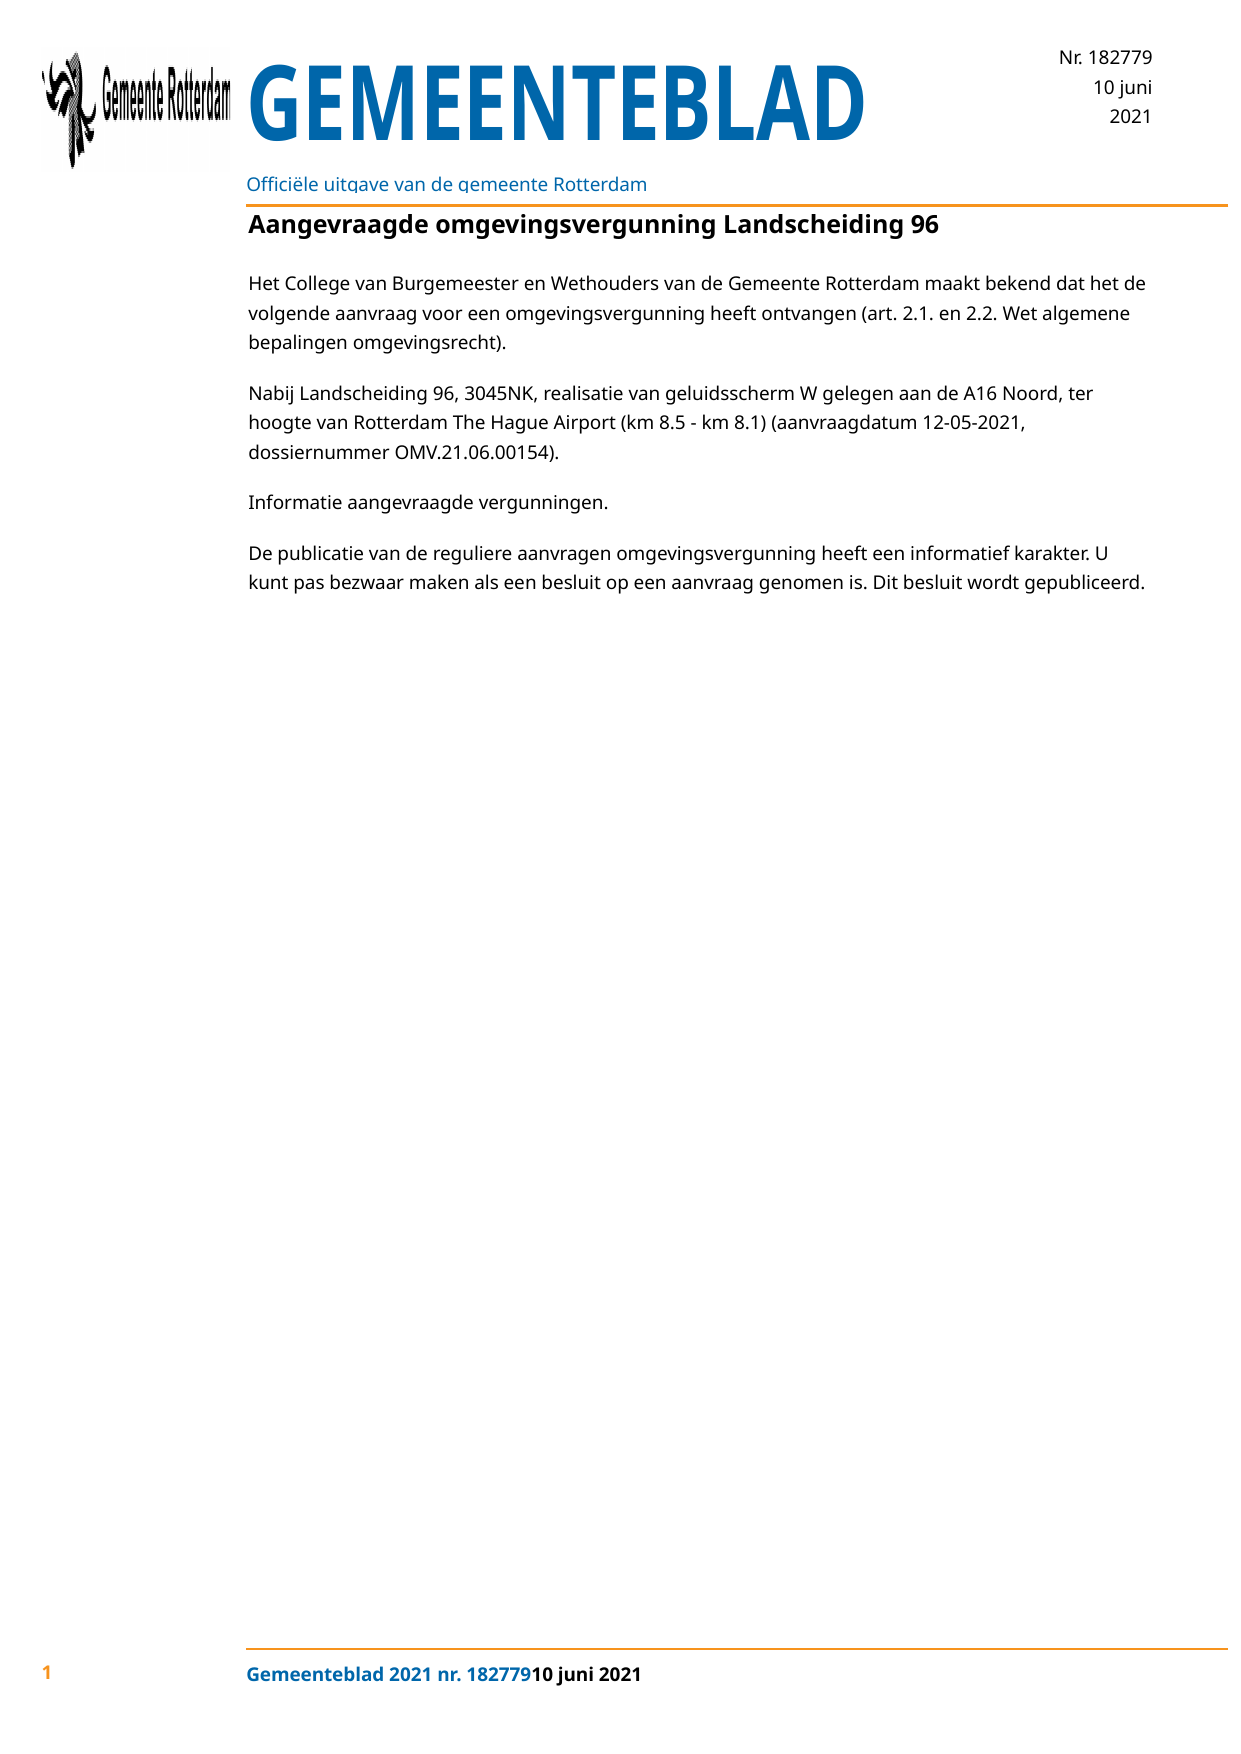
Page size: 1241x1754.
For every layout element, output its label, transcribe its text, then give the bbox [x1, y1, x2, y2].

text De publicatie van de reguliere aanvragen omgevingsvergunning heeft een informatief karakter. U kunt pas bezwaar maken als een besluit op een aanvraag genomen is. Dit besluit wordt gepubliceerd. [248, 540, 1152, 595]
text Nabij Landscheiding 96, 3045NK, realisatie van geluidsscherm W gelegen aan de A16 Noord, ter hoogte van Rotterdam The Hague Airport (km 8.5 - km 8.1) (aanvraagdatum 12-05-2021, dossiernummer OMV.21.06.00154). [248, 380, 1152, 465]
text Informatie aangevraagde vergunningen. [248, 489, 1152, 515]
text Het College van Burgemeester en Wethouders van de Gemeente Rotterdam maakt bekend dat het de volgende aanvraag voor een omgevingsvergunning heeft ontvangen (art. 2.1. en 2.2. Wet algemene bepalingen omgevingsrecht). [248, 270, 1152, 355]
picture [41, 47, 231, 172]
text Aangevraagde omgevingsvergunning Landscheiding 96 [248, 207, 1152, 241]
